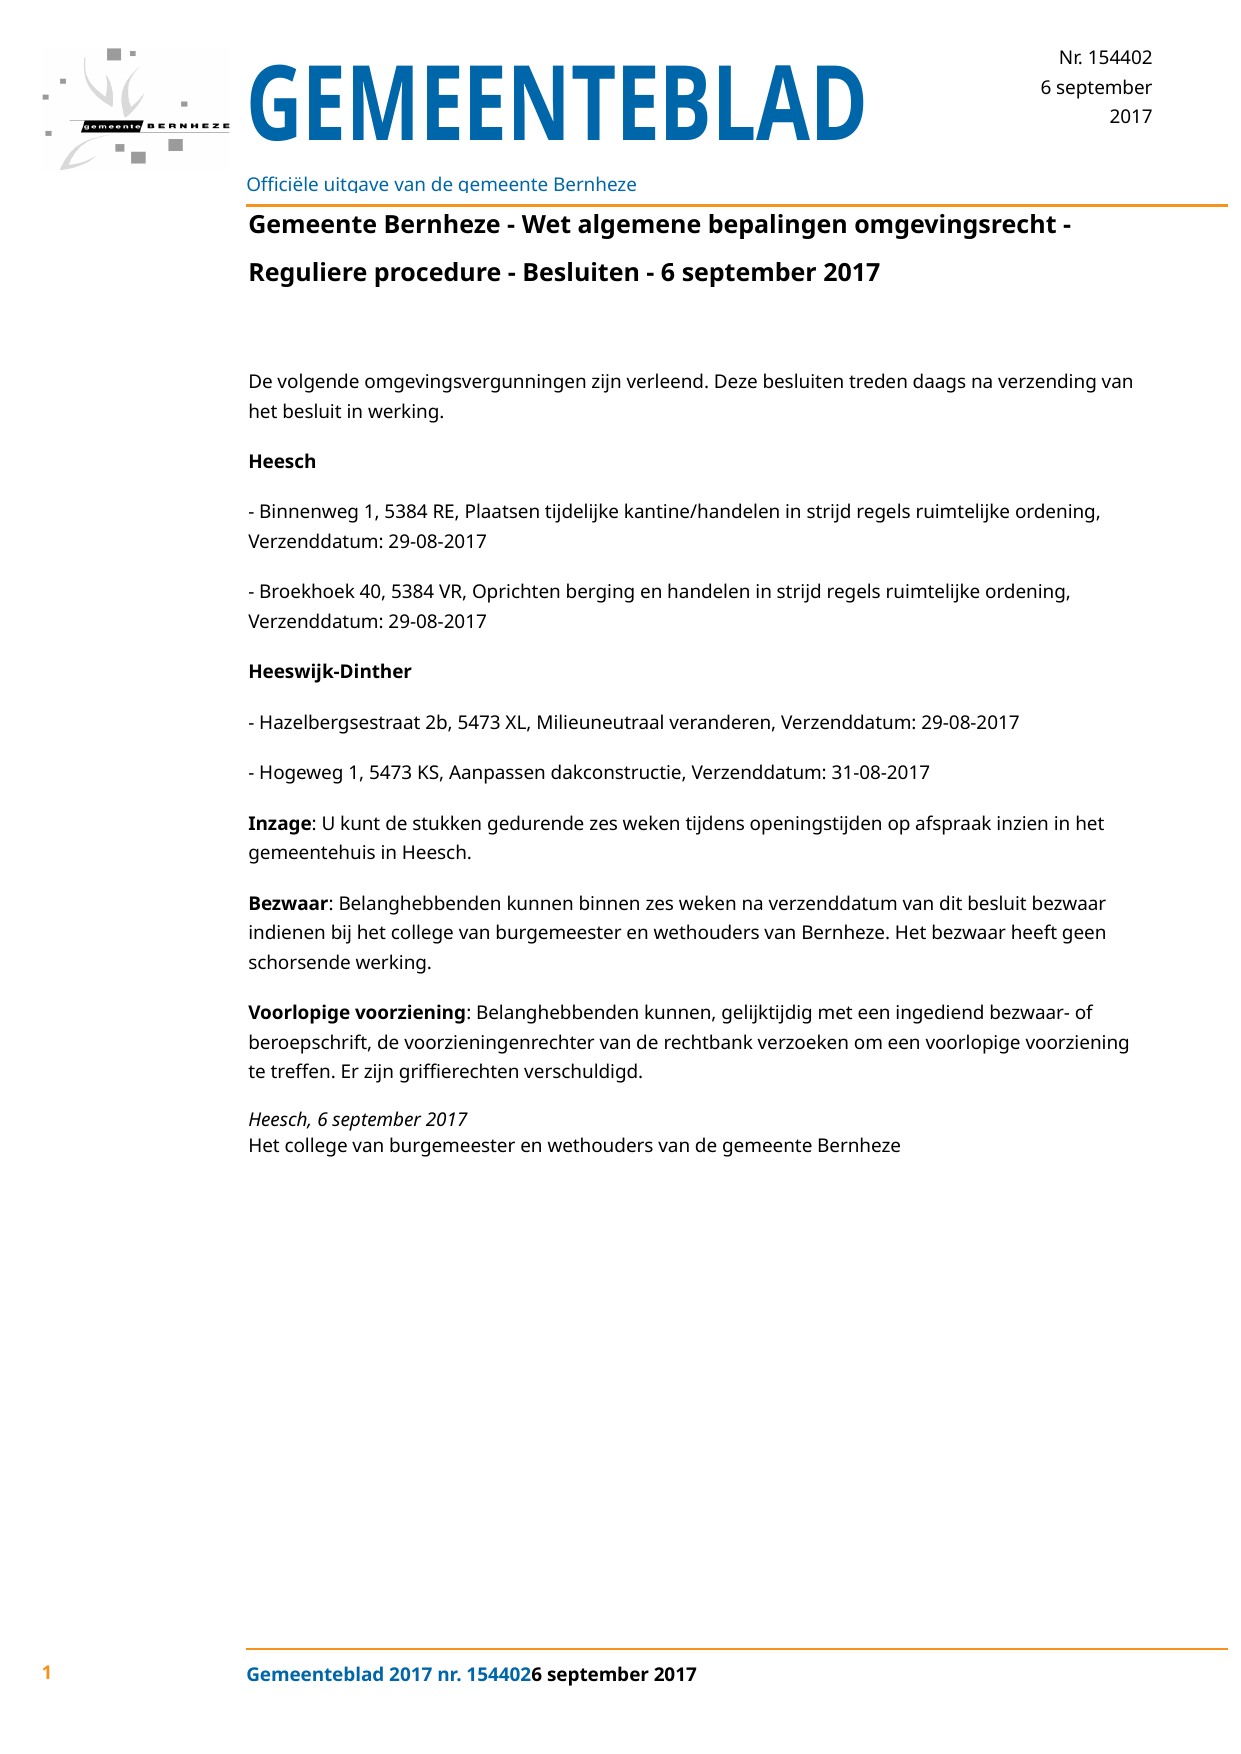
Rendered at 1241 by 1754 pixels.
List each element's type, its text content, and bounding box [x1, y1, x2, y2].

text - Hogeweg 1, 5473 KS, Aanpassen dakconstructie, Verzenddatum: 31-08-2017 [248, 759, 1152, 785]
text De volgende omgevingsvergunningen zijn verleend. Deze besluiten treden daags na verzending van het besluit in werking. [248, 368, 1152, 424]
text Inzage: U kunt de stukken gedurende zes weken tijdens openingstijden op afspraak inzien in het gemeentehuis in Heesch. [248, 810, 1152, 865]
text - Hazelbergsestraat 2b, 5473 XL, Milieuneutraal veranderen, Verzenddatum: 29-08-2017 [248, 709, 1152, 735]
text Heeswijk-Dinther [248, 659, 1152, 684]
text Gemeente Bernheze - Wet algemene bepalingen omgevingsrecht - Reguliere procedure - Besluiten - 6 september 2017 [248, 207, 1152, 288]
text - Binnenweg 1, 5384 RE, Plaatsen tijdelijke kantine/handelen in strijd regels ruimtelijke ordening, Verzenddatum: 29-08-2017 [248, 499, 1152, 554]
text Heesch, 6 september 2017 [248, 1107, 1152, 1132]
text Voorlopige voorziening: Belanghebbenden kunnen, gelijktijdig met een ingediend bezwaar- of beroepschrift, de voorzieningenrechter van de rechtbank verzoeken om een voorlopige voorziening te treffen. Er zijn griffierechten verschuldigd. [248, 999, 1152, 1084]
text Het college van burgemeester en wethouders van de gemeente Bernheze [248, 1132, 1152, 1158]
text - Broekhoek 40, 5384 VR, Oprichten berging en handelen in strijd regels ruimtelijke ordening, Verzenddatum: 29-08-2017 [248, 579, 1152, 634]
picture [41, 47, 231, 172]
text Heesch [248, 448, 1152, 474]
text Bezwaar: Belanghebbenden kunnen binnen zes weken na verzenddatum van dit besluit bezwaar indienen bij het college van burgemeester en wethouders van Bernheze. Het bezwaar heeft geen schorsende werking. [248, 890, 1152, 975]
